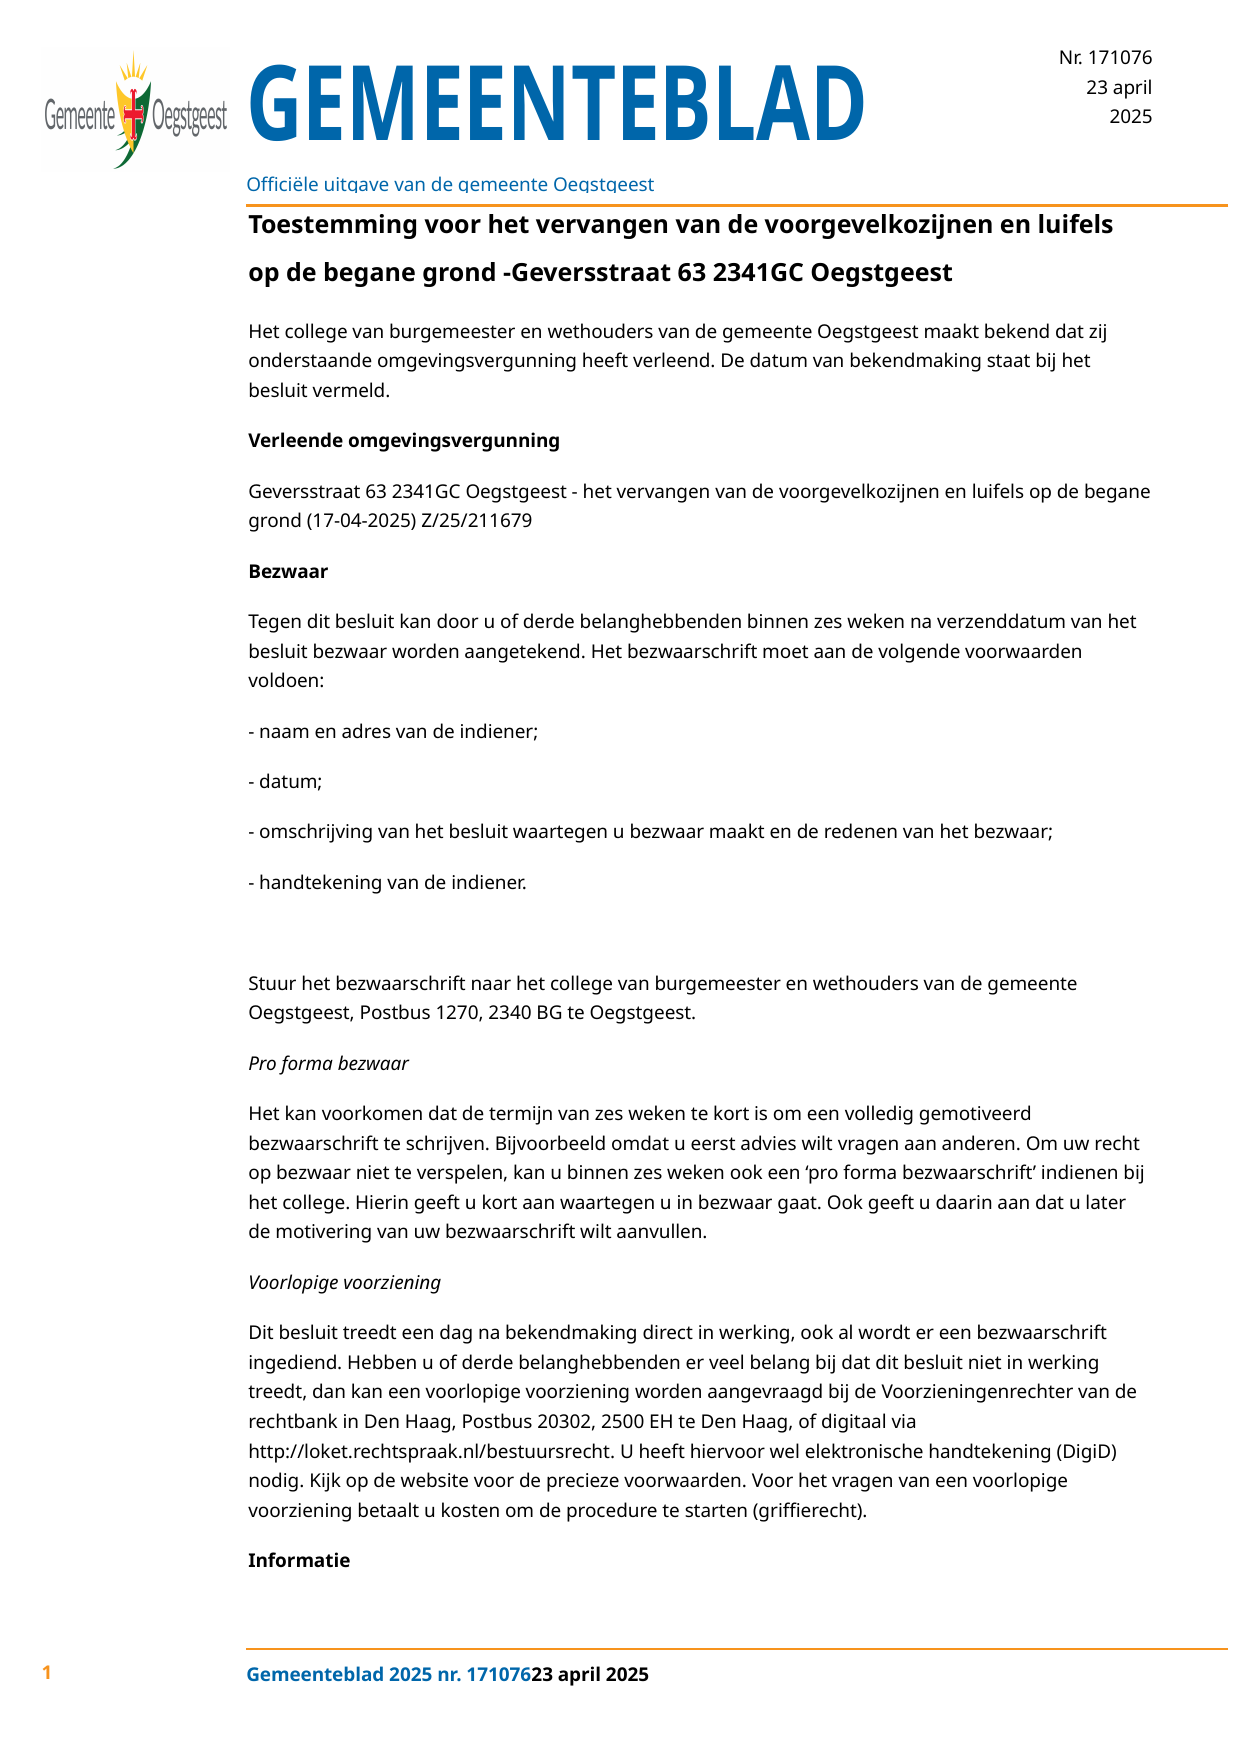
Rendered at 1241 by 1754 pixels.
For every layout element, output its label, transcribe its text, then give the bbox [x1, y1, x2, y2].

text - handtekening van de indiener. [248, 869, 1152, 895]
text Voorlopige voorziening [248, 1269, 1152, 1295]
text Informatie [248, 1547, 1152, 1573]
text Toestemming voor het vervangen van de voorgevelkozijnen en luifels op de begane grond -Geversstraat 63 2341GC Oegstgeest [248, 207, 1152, 288]
text Het kan voorkomen dat de termijn van zes weken te kort is om een volledig gemotiveerd bezwaarschrift te schrijven. Bijvoorbeeld omdat u eerst advies wilt vragen aan anderen. Om uw recht op bezwaar niet te verspelen, kan u binnen zes weken ook een ‘pro forma bezwaarschrift’ indienen bij het college. Hierin geeft u kort aan waartegen u in bezwaar gaat. Ook geeft u daarin aan dat u later de motivering van uw bezwaarschrift wilt aanvullen. [248, 1100, 1152, 1244]
text - omschrijving van het besluit waartegen u bezwaar maakt en de redenen van het bezwaar; [248, 819, 1152, 844]
text Pro forma bezwaar [248, 1050, 1152, 1076]
text Verleende omgevingsvergunning [248, 427, 1152, 453]
text Tegen dit besluit kan door u of derde belanghebbenden binnen zes weken na verzenddatum van het besluit bezwaar worden aangetekend. Het bezwaarschrift moet aan de volgende voorwaarden voldoen: [248, 608, 1152, 693]
text - naam en adres van de indiener; [248, 718, 1152, 744]
text Dit besluit treedt een dag na bekendmaking direct in werking, ook al wordt er een bezwaarschrift ingediend. Hebben u of derde belanghebbenden er veel belang bij dat dit besluit niet in werking treedt, dan kan een voorlopige voorziening worden aangevraagd bij de Voorzieningenrechter van de rechtbank in Den Haag, Postbus 20302, 2500 EH te Den Haag, of digitaal via http://loket.rechtspraak.nl/bestuursrecht. U heeft hiervoor wel elektronische handtekening (DigiD) nodig. Kijk op de website voor de precieze voorwaarden. Voor het vragen van een voorlopige voorziening betaalt u kosten om de procedure te starten (griffierecht). [248, 1319, 1152, 1523]
text Geversstraat 63 2341GC Oegstgeest - het vervangen van de voorgevelkozijnen en luifels op de begane grond (17-04-2025) Z/25/211679 [248, 478, 1152, 533]
text - datum; [248, 768, 1152, 794]
text Stuur het bezwaarschrift naar het college van burgemeester en wethouders van de gemeente Oegstgeest, Postbus 1270, 2340 BG te Oegstgeest. [248, 970, 1152, 1025]
picture [41, 47, 231, 172]
text Bezwaar [248, 558, 1152, 584]
text Het college van burgemeester en wethouders van de gemeente Oegstgeest maakt bekend dat zij onderstaande omgevingsvergunning heeft verleend. De datum van bekendmaking staat bij het besluit vermeld. [248, 318, 1152, 403]
